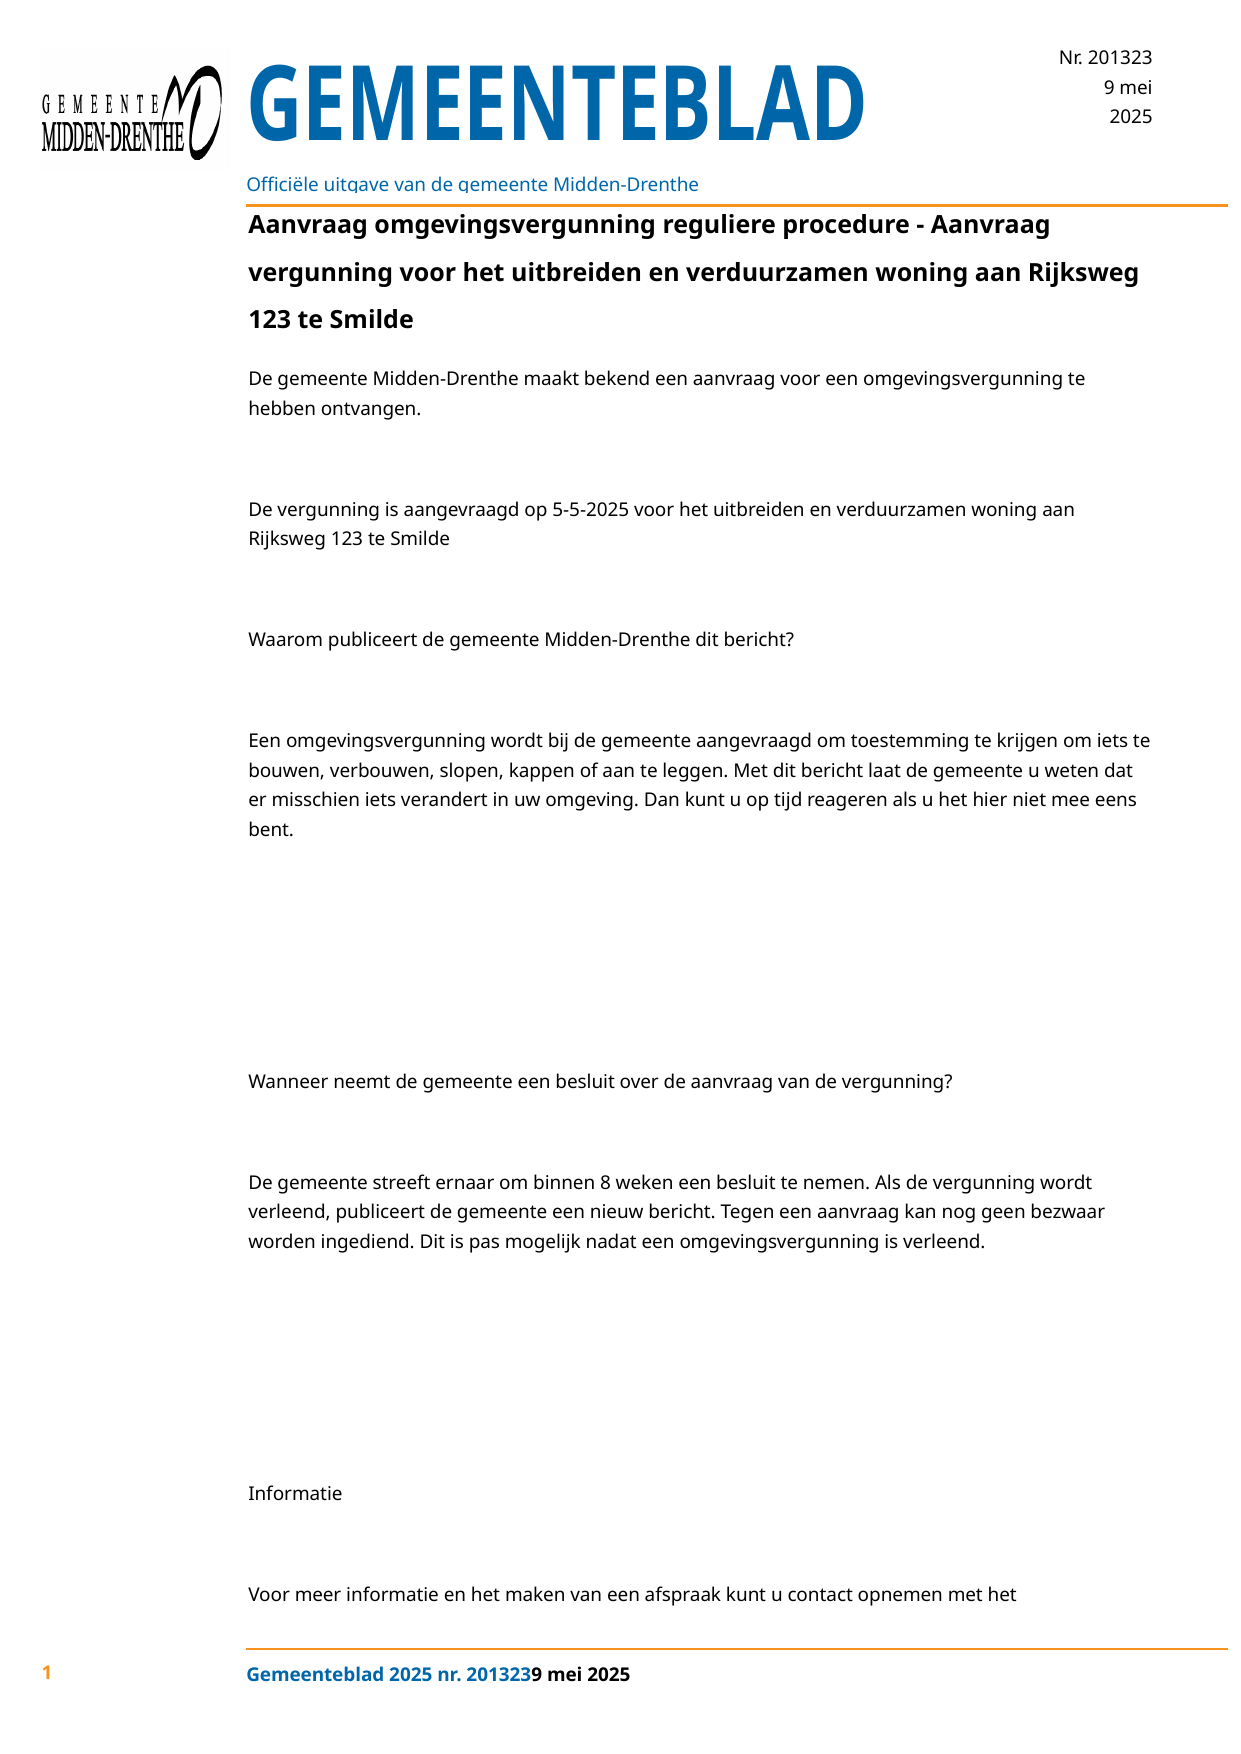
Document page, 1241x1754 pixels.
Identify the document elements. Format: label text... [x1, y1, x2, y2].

text Voor meer informatie en het maken van een afspraak kunt u contact opnemen met het [248, 1581, 1152, 1607]
picture [41, 47, 231, 172]
text Informatie [248, 1480, 1152, 1506]
text De gemeente Midden-Drenthe maakt bekend een aanvraag voor een omgevingsvergunning te hebben ontvangen. [248, 366, 1152, 421]
text Een omgevingsvergunning wordt bij de gemeente aangevraagd om toestemming te krijgen om iets te bouwen, verbouwen, slopen, kappen of aan te leggen. Met dit bericht laat de gemeente u weten dat er misschien iets verandert in uw omgeving. Dan kunt u op tijd reageren als u het hier niet mee eens bent. [248, 727, 1152, 842]
text Wanneer neemt de gemeente een besluit over de aanvraag van de vergunning? [248, 1068, 1152, 1094]
text Aanvraag omgevingsvergunning reguliere procedure - Aanvraag vergunning voor het uitbreiden en verduurzamen woning aan Rijksweg 123 te Smilde [248, 207, 1152, 336]
text De vergunning is aangevraagd op 5-5-2025 voor het uitbreiden en verduurzamen woning aan Rijksweg 123 te Smilde [248, 496, 1152, 551]
text Waarom publiceert de gemeente Midden-Drenthe dit bericht? [248, 626, 1152, 652]
text De gemeente streeft ernaar om binnen 8 weken een besluit te nemen. Als de vergunning wordt verleend, publiceert de gemeente een nieuw bericht. Tegen een aanvraag kan nog geen bezwaar worden ingediend. Dit is pas mogelijk nadat een omgevingsvergunning is verleend. [248, 1169, 1152, 1254]
